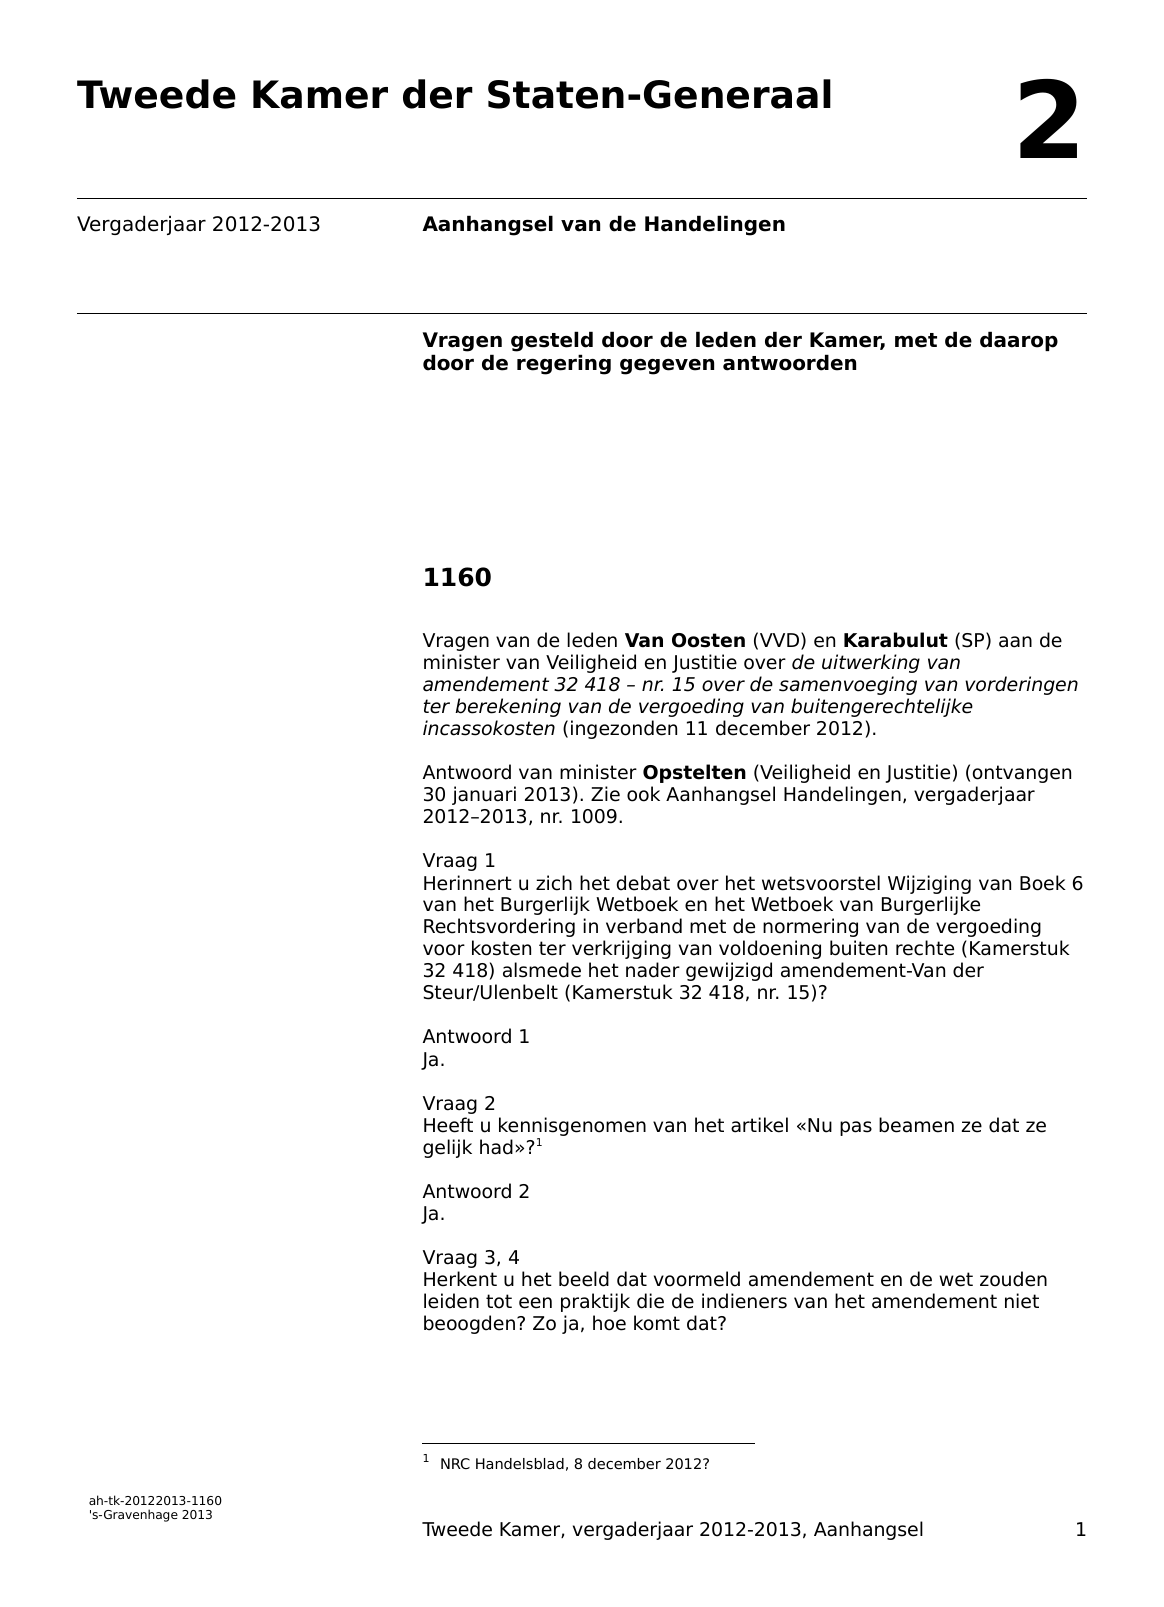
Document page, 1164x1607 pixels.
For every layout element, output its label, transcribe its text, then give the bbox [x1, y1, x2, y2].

text Herinnert u zich het debat over het wetsvoorstel Wijziging van Boek 6 van het Burgerlijk Wetboek en het Wetboek van Burgerlijke Rechtsvordering in verband met de normering van de vergoeding voor kosten ter verkrijging van voldoening buiten rechte (Kamerstuk 32 418) alsmede het nader gewijzigd amendement-Van der Steur/Ulenbelt (Kamerstuk 32 418, nr. 15)? [422, 872, 1087, 1004]
table_cell [77, 314, 422, 375]
text Vragen van de leden Van Oosten (VVD) en Karabulut (SP) aan de minister van Veiligheid en Justitie over de uitwerking van amendement 32 418 – nr. 15 over de samenvoeging van vorderingen ter berekening van de vergoeding van buitengerechtelijke incassokosten (ingezonden 11 december 2012). [422, 630, 1087, 740]
text 's-Gravenhage 2013 [88, 1508, 323, 1522]
text Heeft u kennisgenomen van het artikel «Nu pas beamen ze dat ze gelijk had»? [422, 1114, 1087, 1158]
table_header 2 [886, 59, 1087, 198]
text Antwoord 1 [422, 1026, 1087, 1048]
table_cell Vragen gesteld door de leden der Kamer, met de daarop door de regering gegeven antwoorden [422, 314, 1087, 375]
text Antwoord van minister Opstelten (Veiligheid en Justitie) (ontvangen 30 januari 2013). Zie ook Aanhangsel Handelingen, vergaderjaar 2012–2013, nr. 1009. [422, 762, 1087, 828]
text 1160 [422, 563, 1087, 592]
text Ja. [422, 1203, 1087, 1225]
text Vraag 2 [422, 1093, 1087, 1114]
text Herkent u het beeld dat voormeld amendement en de wet zouden leiden tot een praktijk die de indieners van het amendement niet beoogden? Zo ja, hoe komt dat? [422, 1269, 1087, 1335]
table_cell Vergaderjaar 2012-2013 [77, 199, 422, 313]
text Ja. [422, 1048, 1087, 1070]
text NRC Handelsblad, 8 december 2012? [422, 1452, 1087, 1474]
text Vraag 1 [422, 850, 1087, 872]
table_header Tweede Kamer der Staten-Generaal [77, 59, 886, 198]
text Antwoord 2 [422, 1181, 1087, 1203]
text ah-tk-20122013-1160 [88, 1494, 323, 1508]
text Vraag 3, 4 [422, 1247, 1087, 1269]
table_cell Aanhangsel van de Handelingen [422, 199, 1087, 313]
